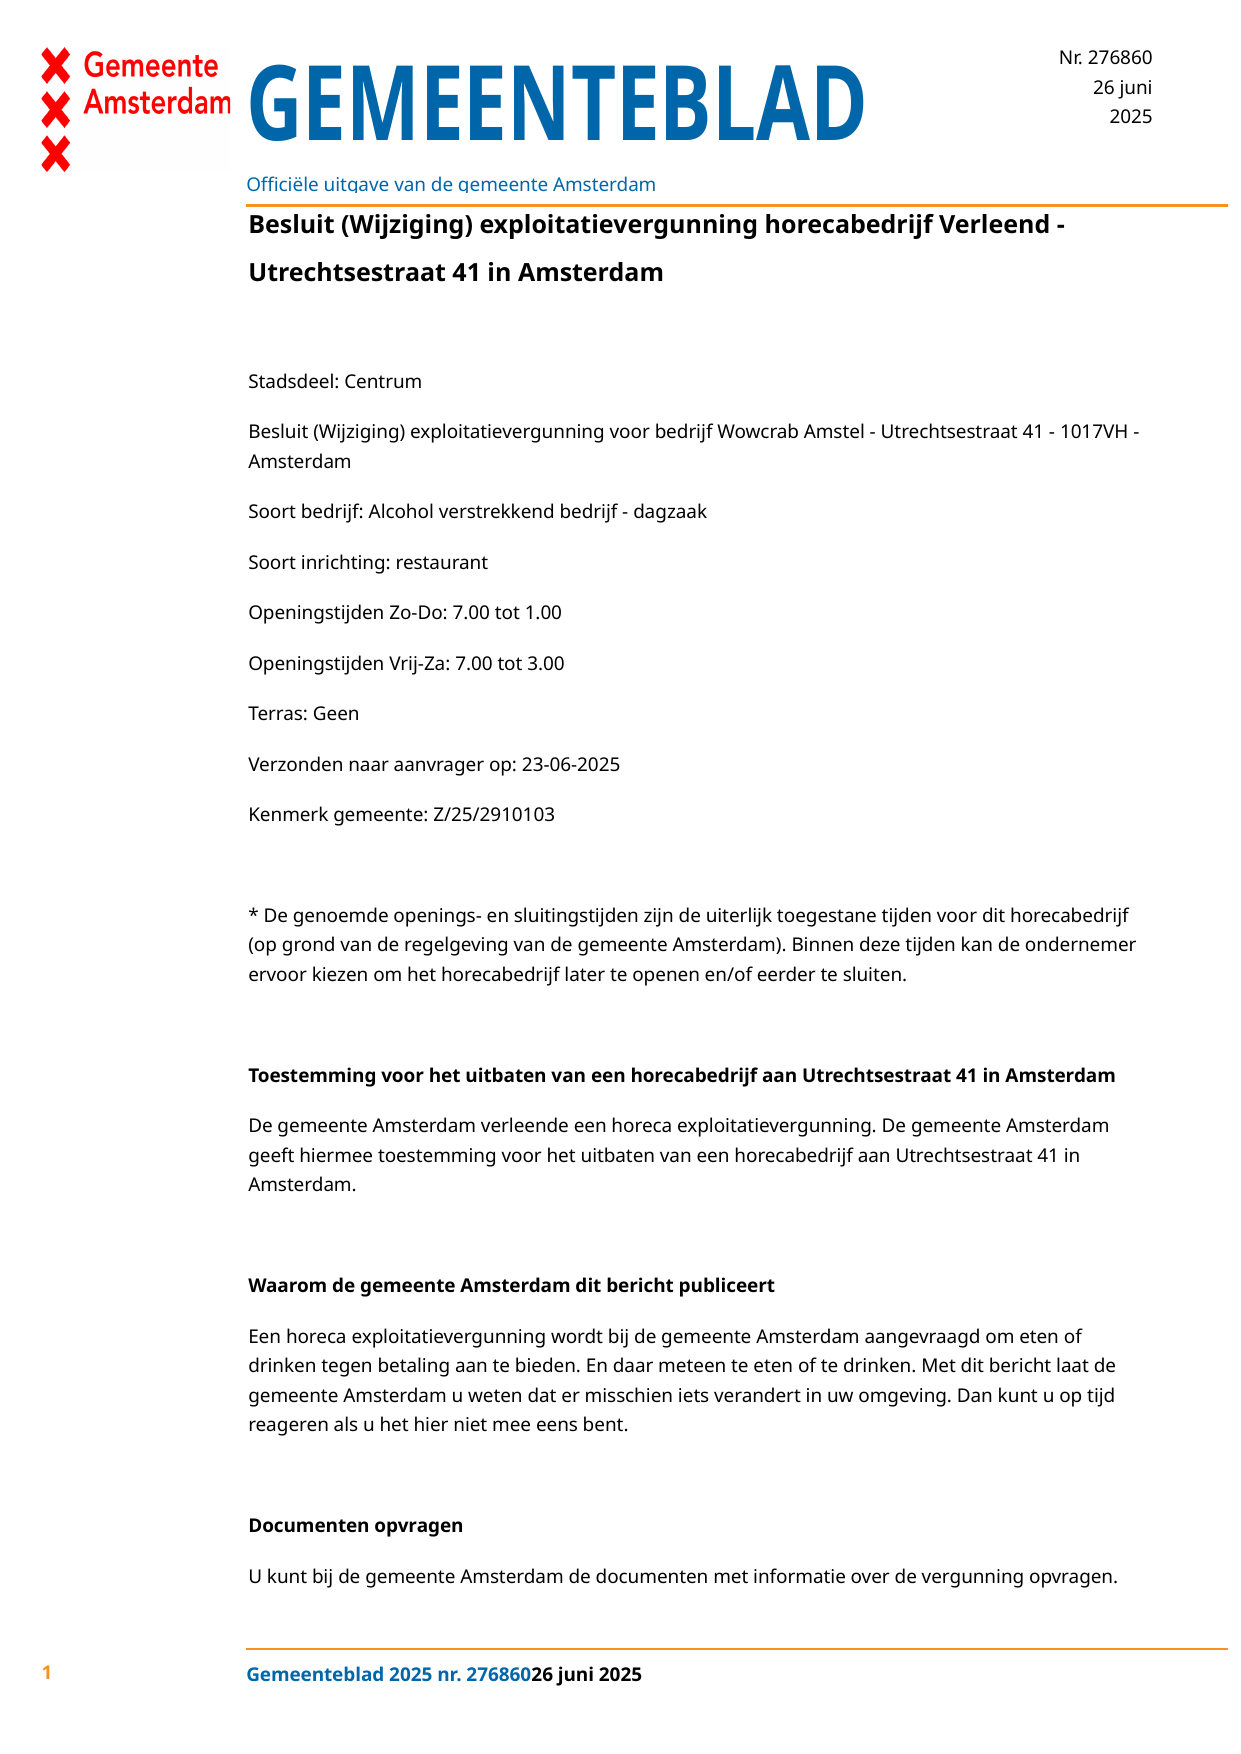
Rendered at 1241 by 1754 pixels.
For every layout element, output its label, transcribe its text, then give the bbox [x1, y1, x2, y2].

text Besluit (Wijziging) exploitatievergunning voor bedrijf Wowcrab Amstel - Utrechtsestraat 41 - 1017VH - Amsterdam [248, 419, 1152, 474]
text Besluit (Wijziging) exploitatievergunning horecabedrijf Verleend - Utrechtsestraat 41 in Amsterdam [248, 207, 1152, 288]
text Soort bedrijf: Alcohol verstrekkend bedrijf - dagzaak [248, 499, 1152, 524]
text De gemeente Amsterdam verleende een horeca exploitatievergunning. De gemeente Amsterdam geeft hiermee toestemming voor het uitbaten van een horecabedrijf aan Utrechtsestraat 41 in Amsterdam. [248, 1112, 1152, 1197]
text Waarom de gemeente Amsterdam dit bericht publiceert [248, 1272, 1152, 1298]
text Documenten opvragen [248, 1512, 1152, 1538]
text Terras: Geen [248, 700, 1152, 726]
text Een horeca exploitatievergunning wordt bij de gemeente Amsterdam aangevraagd om eten of drinken tegen betaling aan te bieden. En daar meteen te eten of te drinken. Met dit bericht laat de gemeente Amsterdam u weten dat er misschien iets verandert in uw omgeving. Dan kunt u op tijd reageren als u het hier niet mee eens bent. [248, 1323, 1152, 1437]
text Toestemming voor het uitbaten van een horecabedrijf aan Utrechtsestraat 41 in Amsterdam [248, 1062, 1152, 1088]
text Stadsdeel: Centrum [248, 368, 1152, 394]
text Kenmerk gemeente: Z/25/2910103 [248, 801, 1152, 827]
text Openingstijden Vrij-Za: 7.00 tot 3.00 [248, 650, 1152, 676]
text * De genoemde openings- en sluitingstijden zijn de uiterlijk toegestane tijden voor dit horecabedrijf (op grond van de regelgeving van de gemeente Amsterdam). Binnen deze tijden kan de ondernemer ervoor kiezen om het horecabedrijf later te openen en/of eerder te sluiten. [248, 902, 1152, 987]
picture [41, 47, 231, 172]
text Openingstijden Zo-Do: 7.00 tot 1.00 [248, 599, 1152, 625]
text U kunt bij de gemeente Amsterdam de documenten met informatie over de vergunning opvragen. [248, 1563, 1152, 1589]
text Verzonden naar aanvrager op: 23-06-2025 [248, 751, 1152, 777]
text Soort inrichting: restaurant [248, 549, 1152, 575]
